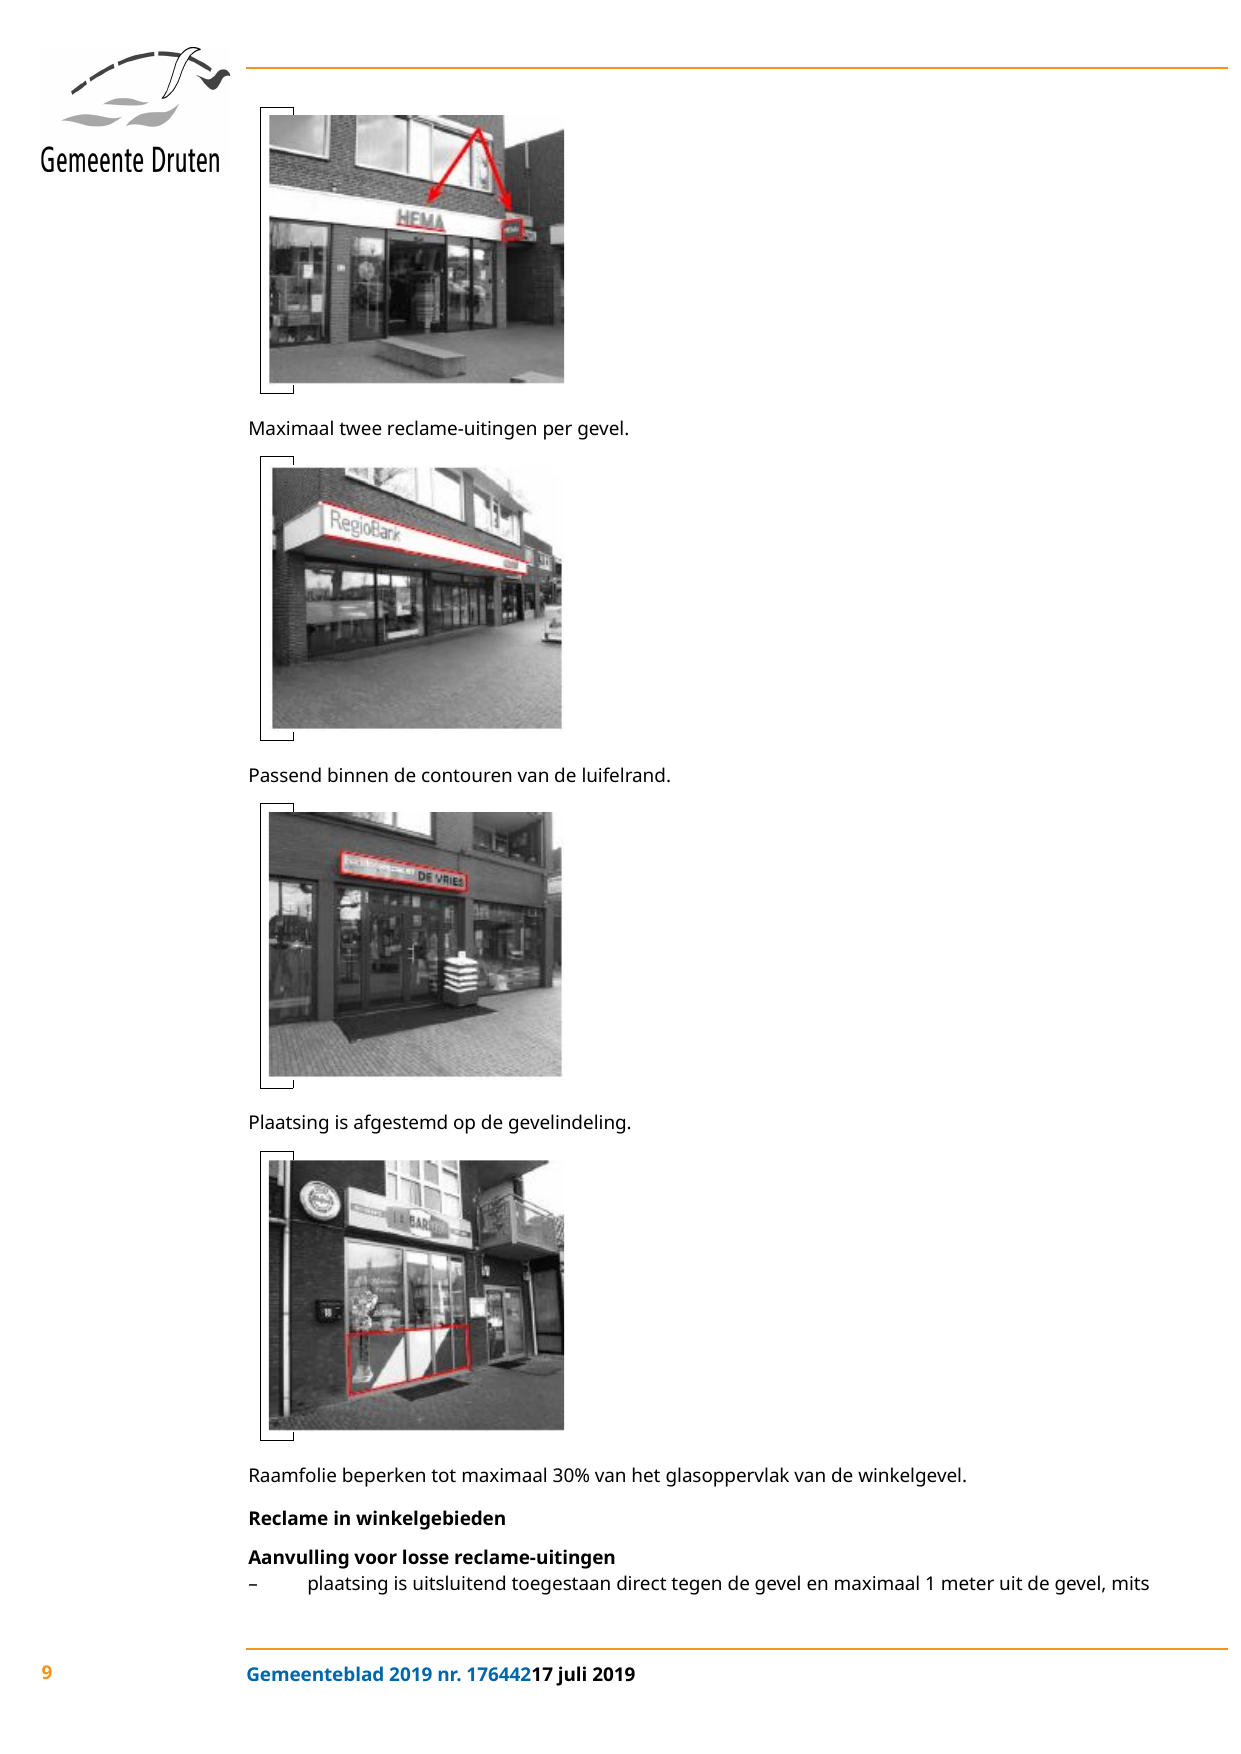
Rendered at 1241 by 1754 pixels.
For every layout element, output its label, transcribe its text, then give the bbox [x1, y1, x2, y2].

list plaatsing is uitsluitend toegestaan direct tegen de gevel en maximaal 1 meter uit de gevel, mits [248, 1570, 1152, 1596]
text Plaatsing is afgestemd op de gevelindeling. [248, 1109, 1152, 1135]
picture [41, 47, 231, 172]
text Maximaal twee reclame-uitingen per gevel. [248, 415, 1152, 440]
picture [268, 812, 565, 1080]
text Raamfolie beperken tot maximaal 30% van het glasoppervlak van de winkelgevel. [248, 1462, 1152, 1488]
text Aanvulling voor losse reclame-uitingen [248, 1544, 1152, 1570]
text Reclame in winkelgebieden [248, 1505, 1152, 1531]
picture [268, 115, 565, 385]
picture [268, 1160, 565, 1432]
picture [268, 465, 565, 732]
text Passend binnen de contouren van de luifelrand. [248, 762, 1152, 787]
